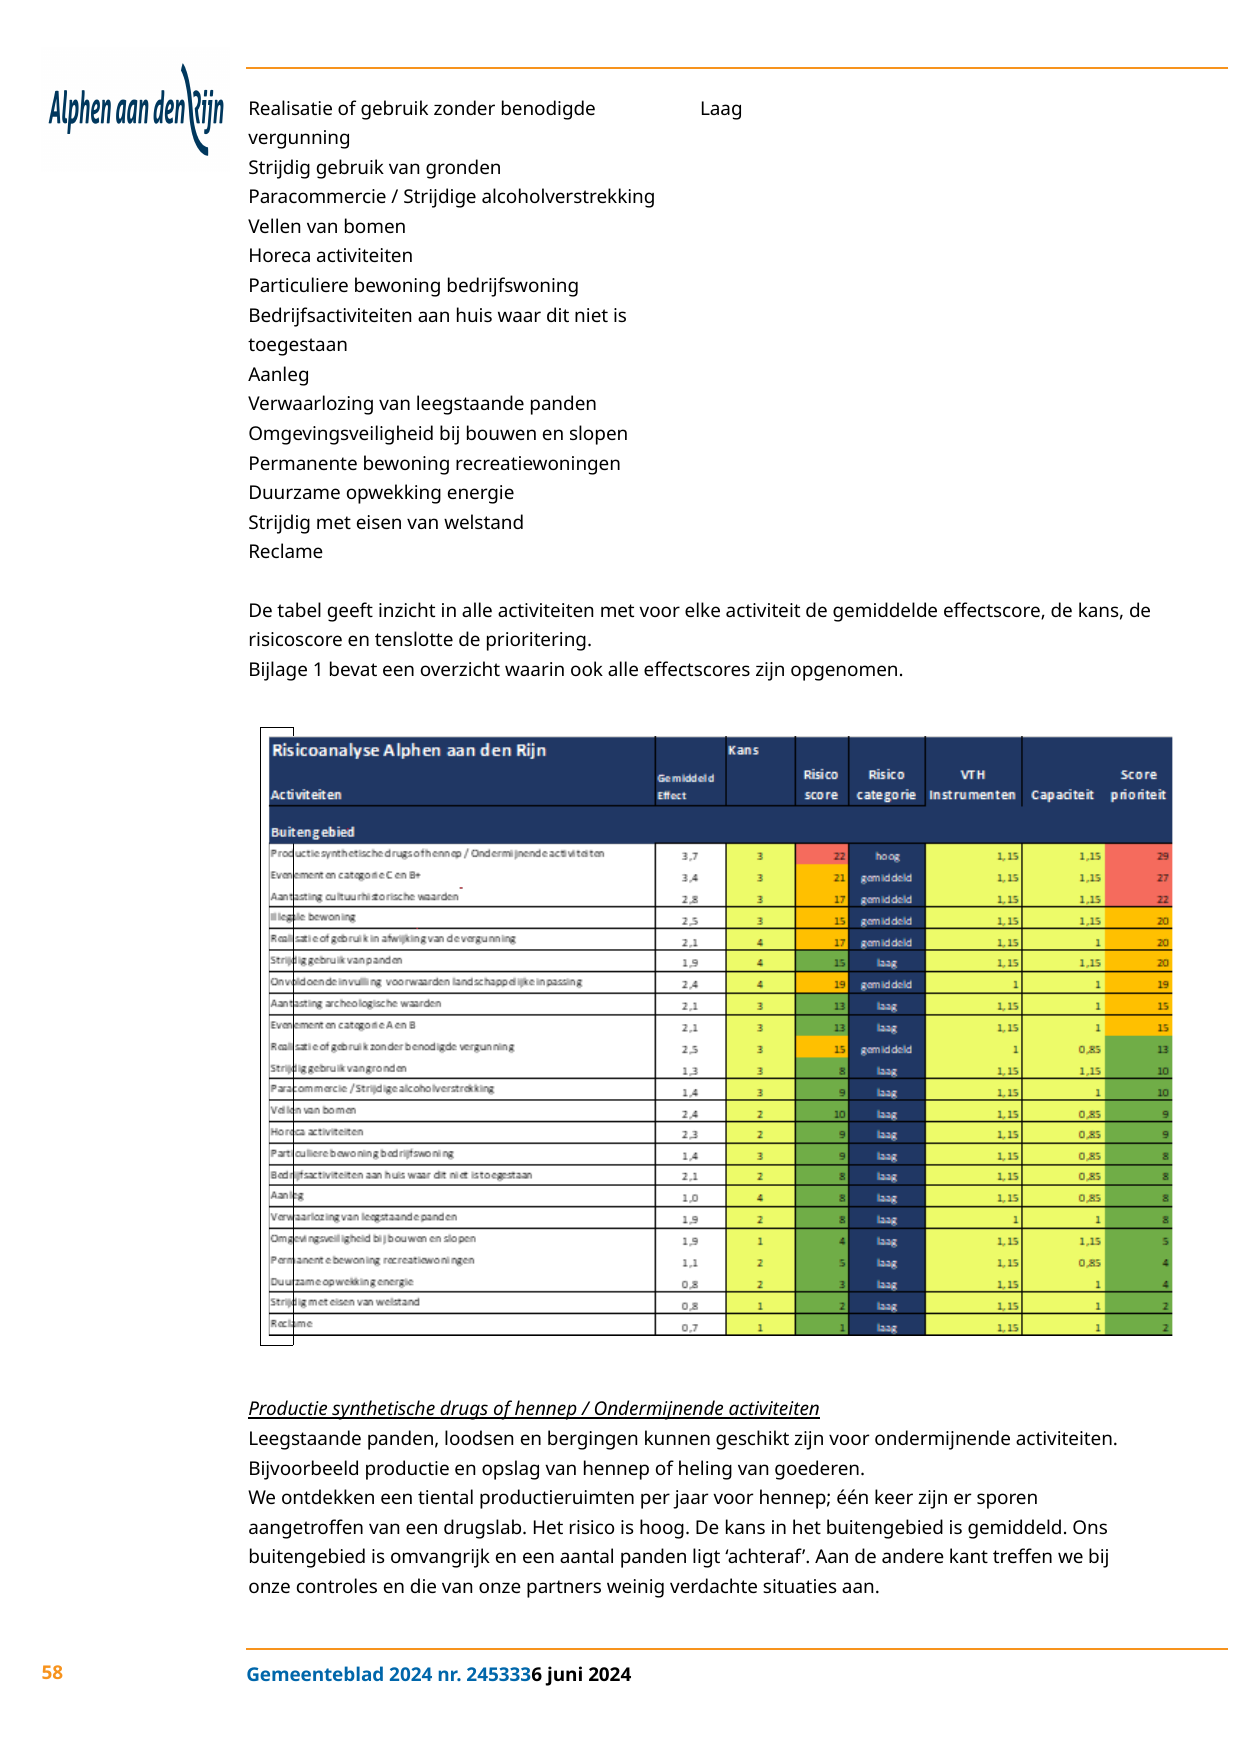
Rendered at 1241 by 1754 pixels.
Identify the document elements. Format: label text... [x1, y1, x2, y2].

text Leegstaande panden, loodsen en bergingen kunnen geschikt zijn voor ondermijnende activiteiten. Bijvoorbeeld productie en opslag van hennep of heling van goederen. [248, 1425, 1152, 1481]
picture [41, 47, 231, 172]
table_cell Realisatie of gebruik zonder benodigde vergunning Strijdig gebruik van gronden Paracommercie / Strijdige alcoholverstrekking Vellen van bomen Horeca activiteiten Particuliere bewoning bedrijfswoning Bedrijfsactiviteiten aan huis waar dit niet is toegestaan Aanleg Verwaarlozing van leegstaande panden Omgevingsveiligheid bij bouwen en slopen Permanente bewoning recreatiewoningen Duurzame opwekking energie Strijdig met eisen van welstand Reclame [248, 95, 700, 564]
text De tabel geeft inzicht in alle activiteiten met voor elke activiteit de gemiddelde effectscore, de kans, de risicoscore en tenslotte de prioritering. [248, 597, 1152, 652]
table_cell Laag [700, 95, 1152, 564]
text We ontdekken een tiental productieruimten per jaar voor hennep; één keer zijn er sporen aangetroffen van een drugslab. Het risico is hoog. De kans in het buitengebied is gemiddeld. Ons buitengebied is omvangrijk en een aantal panden ligt ‘achteraf’. Aan de andere kant treffen we bij onze controles en die van onze partners weinig verdachte situaties aan. [248, 1484, 1152, 1599]
text Bijlage 1 bevat een overzicht waarin ook alle effectscores zijn opgenomen. [248, 656, 1152, 682]
text Productie synthetische drugs of hennep / Ondermijnende activiteiten [248, 1396, 1152, 1421]
picture [268, 736, 1173, 1336]
